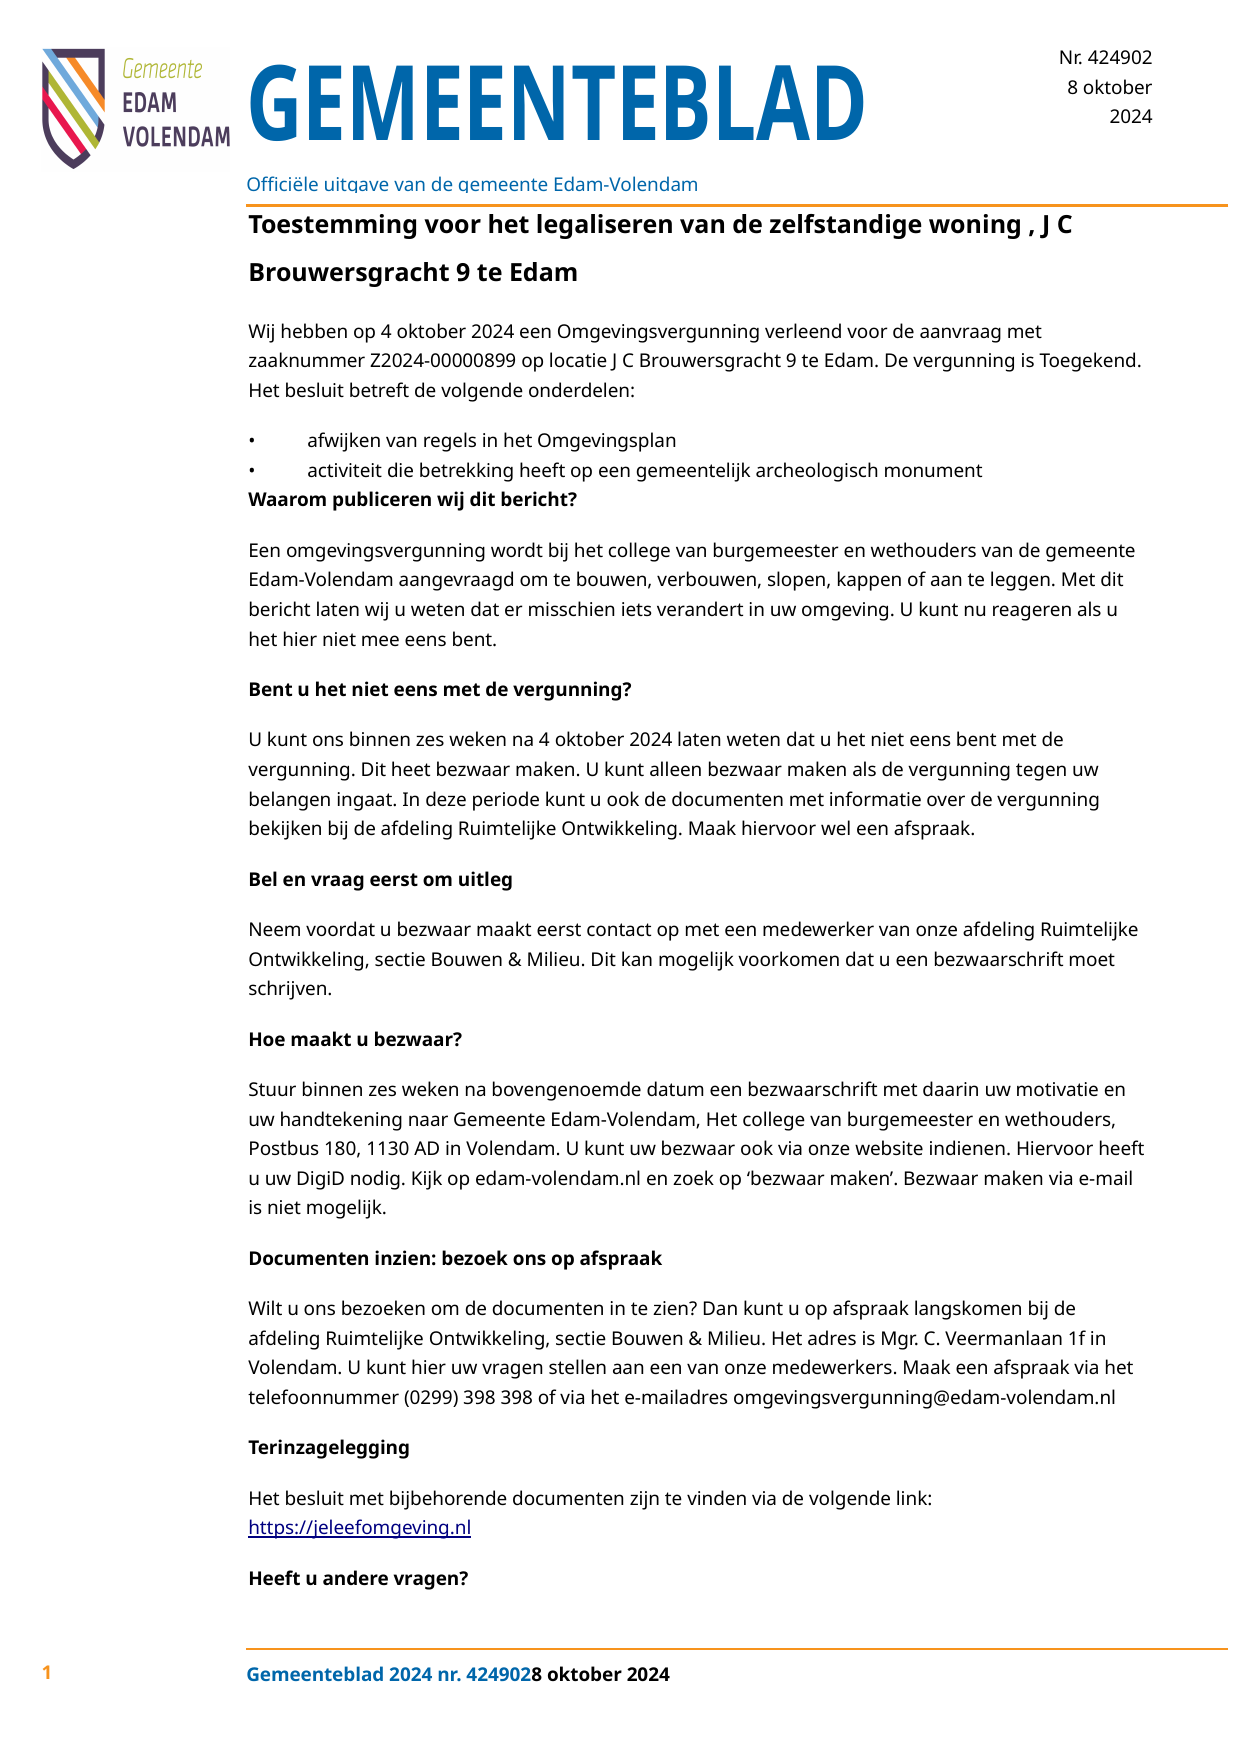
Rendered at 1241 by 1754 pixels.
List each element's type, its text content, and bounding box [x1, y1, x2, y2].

text Neem voordat u bezwaar maakt eerst contact op met een medewerker van onze afdeling Ruimtelijke Ontwikkeling, sectie Bouwen & Milieu. Dit kan mogelijk voorkomen dat u een bezwaarschrift moet schrijven. [248, 916, 1152, 1001]
text Heeft u andere vragen? [248, 1565, 1152, 1591]
picture [41, 47, 231, 172]
text Stuur binnen zes weken na bovengenoemde datum een bezwaarschrift met daarin uw motivatie en uw handtekening naar Gemeente Edam-Volendam, Het college van burgemeester en wethouders, Postbus 180, 1130 AD in Volendam. U kunt uw bezwaar ook via onze website indienen. Hiervoor heeft u uw DigiD nodig. Kijk op edam-volendam.nl en zoek op ‘bezwaar maken’. Bezwaar maken via e-mail is niet mogelijk. [248, 1076, 1152, 1220]
text Waarom publiceren wij dit bericht? [248, 487, 1152, 512]
list afwijken van regels in het Omgevingsplan [248, 427, 1152, 453]
text Documenten inzien: bezoek ons op afspraak [248, 1245, 1152, 1271]
text Een omgevingsvergunning wordt bij het college van burgemeester en wethouders van de gemeente Edam-Volendam aangevraagd om te bouwen, verbouwen, slopen, kappen of aan te leggen. Met dit bericht laten wij u weten dat er misschien iets verandert in uw omgeving. U kunt nu reageren als u het hier niet mee eens bent. [248, 537, 1152, 652]
text Terinzagelegging [248, 1434, 1152, 1460]
text Toestemming voor het legaliseren van de zelfstandige woning , J C Brouwersgracht 9 te Edam [248, 207, 1152, 288]
text Wij hebben op 4 oktober 2024 een Omgevingsvergunning verleend voor de aanvraag met zaaknummer Z2024-00000899 op locatie J C Brouwersgracht 9 te Edam. De vergunning is Toegekend. Het besluit betreft de volgende onderdelen: [248, 318, 1152, 403]
text Het besluit met bijbehorende documenten zijn te vinden via de volgende link: https://jeleefomgeving.nl [248, 1485, 1152, 1540]
list activiteit die betrekking heeft op een gemeentelijk archeologisch monument [248, 457, 1152, 483]
text Bel en vraag eerst om uitleg [248, 866, 1152, 892]
text U kunt ons binnen zes weken na 4 oktober 2024 laten weten dat u het niet eens bent met de vergunning. Dit heet bezwaar maken. U kunt alleen bezwaar maken als de vergunning tegen uw belangen ingaat. In deze periode kunt u ook de documenten met informatie over de vergunning bekijken bij de afdeling Ruimtelijke Ontwikkeling. Maak hiervoor wel een afspraak. [248, 727, 1152, 841]
text Bent u het niet eens met de vergunning? [248, 676, 1152, 702]
text Hoe maakt u bezwaar? [248, 1026, 1152, 1052]
text Wilt u ons bezoeken om de documenten in te zien? Dan kunt u op afspraak langskomen bij de afdeling Ruimtelijke Ontwikkeling, sectie Bouwen & Milieu. Het adres is Mgr. C. Veermanlaan 1f in Volendam. U kunt hier uw vragen stellen aan een van onze medewerkers. Maak een afspraak via het telefoonnummer (0299) 398 398 of via het e-mailadres omgevingsvergunning@edam-volendam.nl [248, 1295, 1152, 1410]
